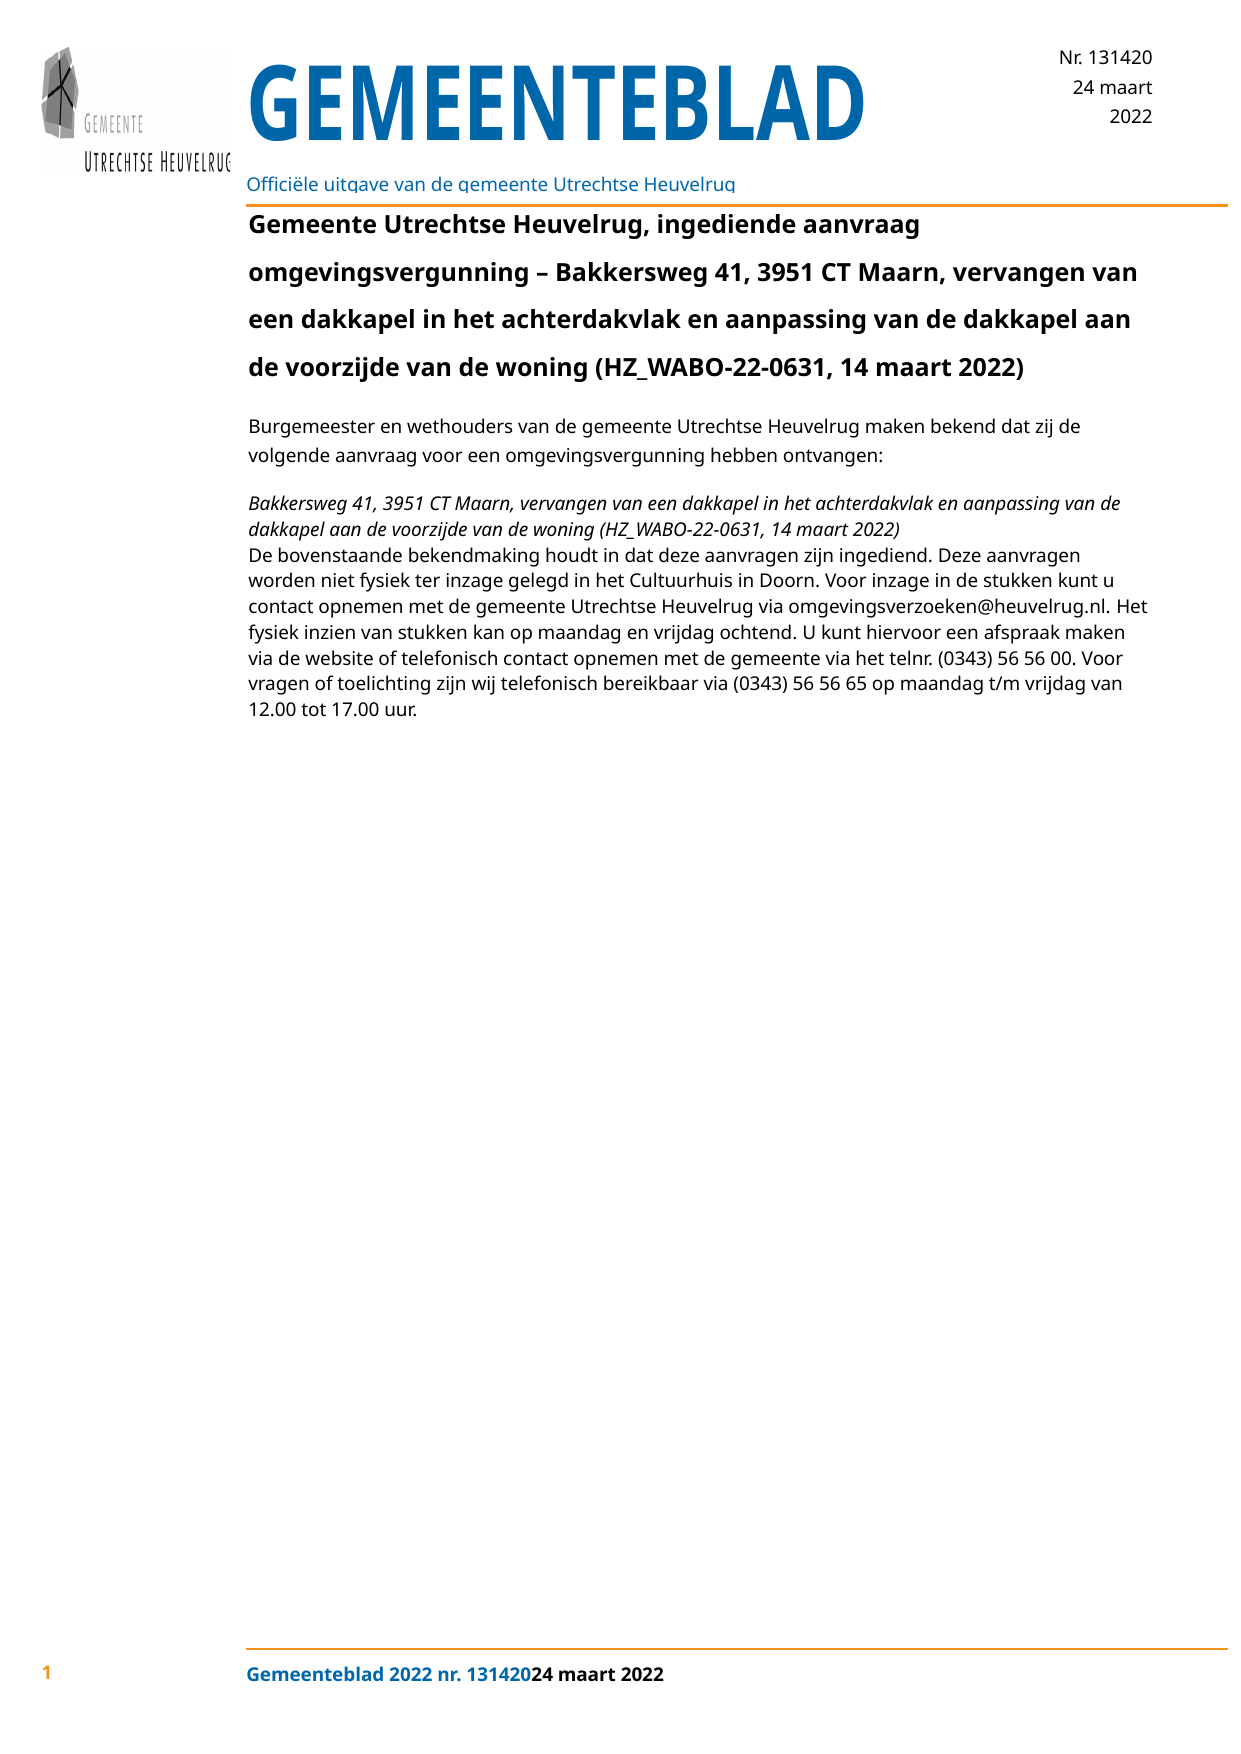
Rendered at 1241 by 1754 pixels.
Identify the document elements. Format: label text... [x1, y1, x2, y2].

text Burgemeester en wethouders van de gemeente Utrechtse Heuvelrug maken bekend dat zij de volgende aanvraag voor een omgevingsvergunning hebben ontvangen: [248, 413, 1152, 468]
text De bovenstaande bekendmaking houdt in dat deze aanvragen zijn ingediend. Deze aanvragen worden niet fysiek ter inzage gelegd in het Cultuurhuis in Doorn. Voor inzage in de stukken kunt u contact opnemen met de gemeente Utrechtse Heuvelrug via omgevingsverzoeken@heuvelrug.nl. Het fysiek inzien van stukken kan op maandag en vrijdag ochtend. U kunt hiervoor een afspraak maken via de website of telefonisch contact opnemen met de gemeente via het telnr. (0343) 56 56 00. Voor vragen of toelichting zijn wij telefonisch bereikbaar via (0343) 56 56 65 op maandag t/m vrijdag van 12.00 tot 17.00 uur. [248, 542, 1152, 722]
picture [41, 47, 231, 172]
text Bakkersweg 41, 3951 CT Maarn, vervangen van een dakkapel in het achterdakvlak en aanpassing van de dakkapel aan de voorzijde van de woning (HZ_WABO-22-0631, 14 maart 2022) [248, 491, 1152, 542]
text Gemeente Utrechtse Heuvelrug, ingediende aanvraag omgevingsvergunning – Bakkersweg 41, 3951 CT Maarn, vervangen van een dakkapel in het achterdakvlak en aanpassing van de dakkapel aan de voorzijde van de woning (HZ_WABO-22-0631, 14 maart 2022) [248, 207, 1152, 384]
